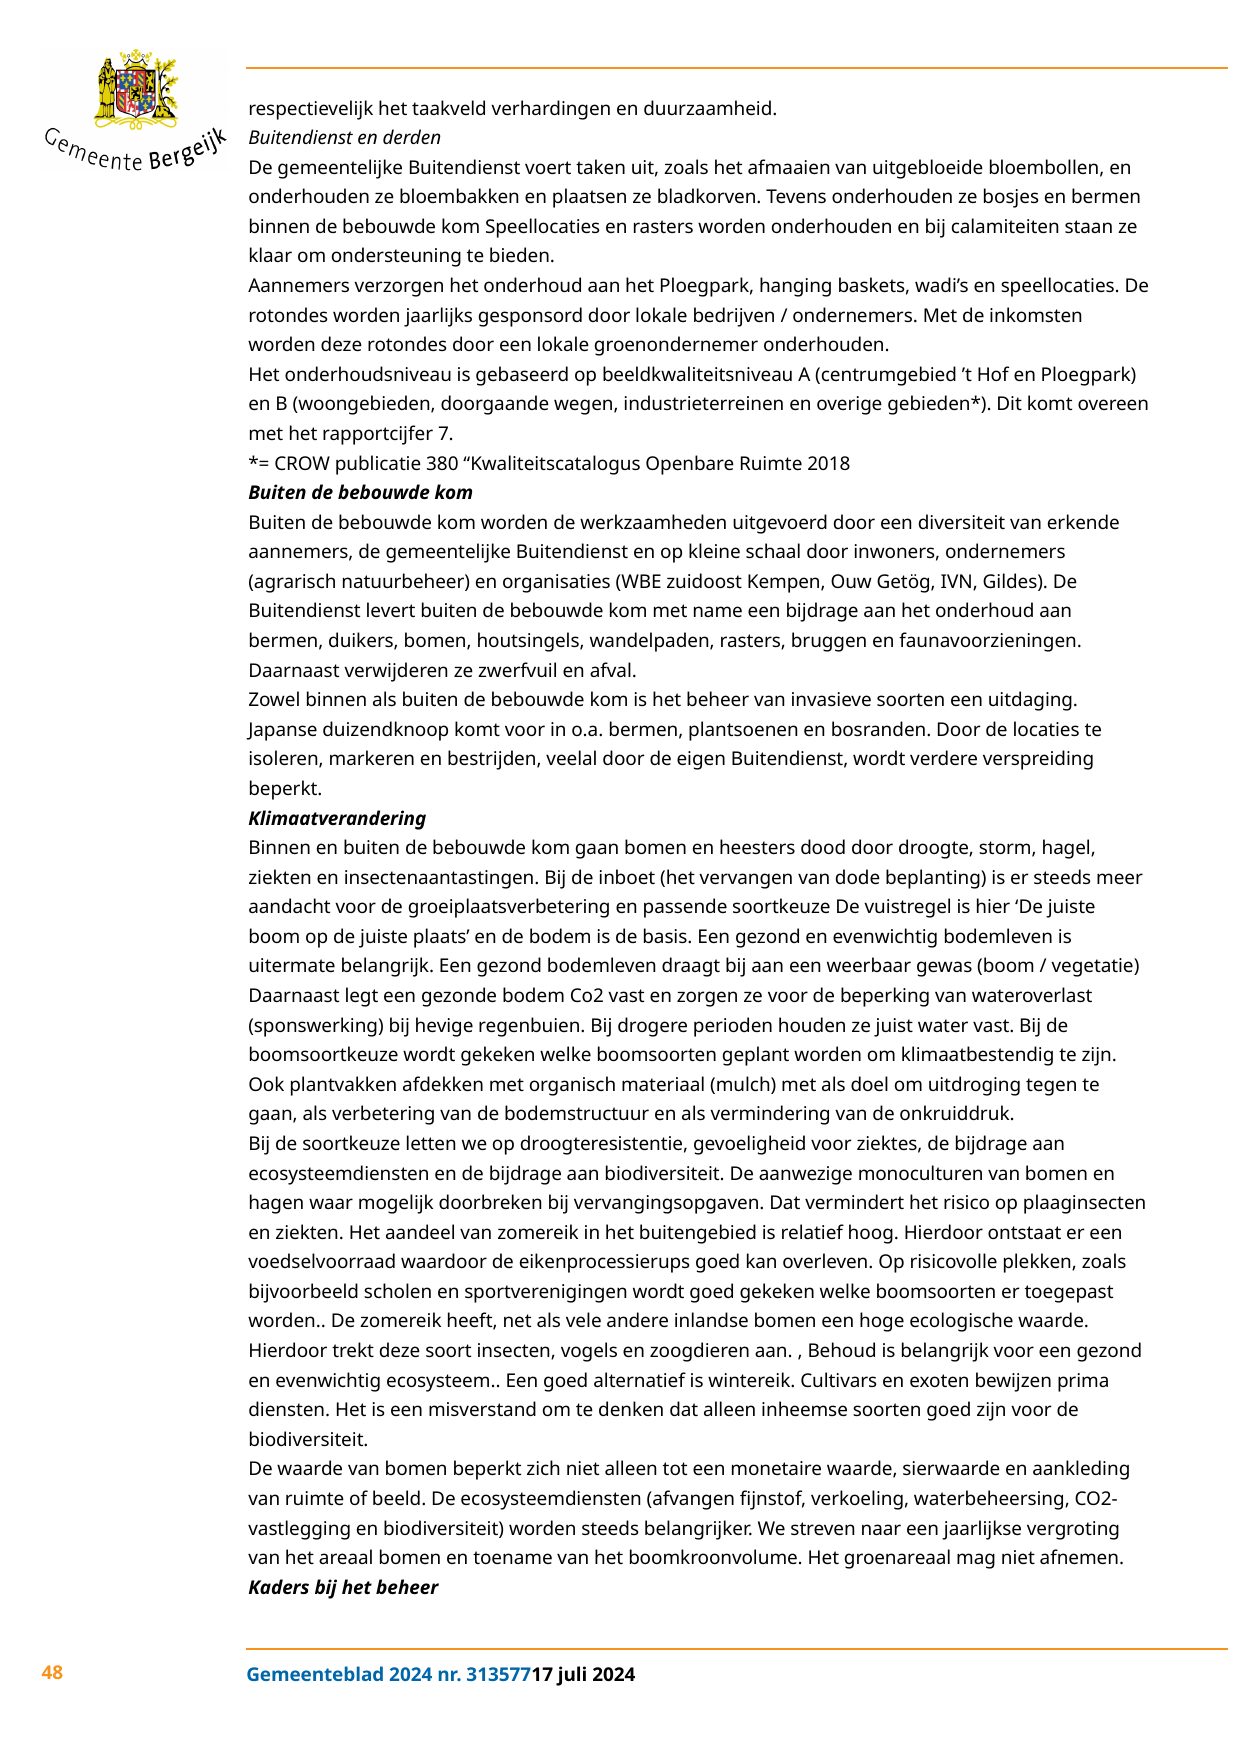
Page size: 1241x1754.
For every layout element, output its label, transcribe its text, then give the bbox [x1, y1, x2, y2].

picture [41, 47, 231, 172]
text Klimaatverandering [248, 805, 1152, 831]
text *= CROW publicatie 380 “Kwaliteitscatalogus Openbare Ruimte 2018 [248, 450, 1152, 476]
text Zowel binnen als buiten de bebouwde kom is het beheer van invasieve soorten een uitdaging. Japanse duizendknoop komt voor in o.a. bermen, plantsoenen en bosranden. Door de locaties te isoleren, markeren en bestrijden, veelal door de eigen Buitendienst, wordt verdere verspreiding beperkt. [248, 686, 1152, 801]
text De gemeentelijke Buitendienst voert taken uit, zoals het afmaaien van uitgebloeide bloembollen, en onderhouden ze bloembakken en plaatsen ze bladkorven. Tevens onderhouden ze bosjes en bermen binnen de bebouwde kom Speellocaties en rasters worden onderhouden en bij calamiteiten staan ze klaar om ondersteuning te bieden. [248, 154, 1152, 268]
text respectievelijk het taakveld verhardingen en duurzaamheid. [248, 95, 1152, 121]
text Aannemers verzorgen het onderhoud aan het Ploegpark, hanging baskets, wadi’s en speellocaties. De rotondes worden jaarlijks gesponsord door lokale bedrijven / ondernemers. Met de inkomsten worden deze rotondes door een lokale groenondernemer onderhouden. [248, 272, 1152, 357]
text Buitendienst en derden [248, 124, 1152, 150]
text Bij de soortkeuze letten we op droogteresistentie, gevoeligheid voor ziektes, de bijdrage aan ecosysteemdiensten en de bijdrage aan biodiversiteit. De aanwezige monoculturen van bomen en hagen waar mogelijk doorbreken bij vervangingsopgaven. Dat vermindert het risico op plaaginsecten en ziekten. Het aandeel van zomereik in het buitengebied is relatief hoog. Hierdoor ontstaat er een voedselvoorraad waardoor de eikenprocessierups goed kan overleven. Op risicovolle plekken, zoals bijvoorbeeld scholen en sportverenigingen wordt goed gekeken welke boomsoorten er toegepast worden.. De zomereik heeft, net als vele andere inlandse bomen een hoge ecologische waarde. Hierdoor trekt deze soort insecten, vogels en zoogdieren aan. , Behoud is belangrijk voor een gezond en evenwichtig ecosysteem.. Een goed alternatief is wintereik. Cultivars en exoten bewijzen prima diensten. Het is een misverstand om te denken dat alleen inheemse soorten goed zijn voor de biodiversiteit. [248, 1130, 1152, 1452]
text De waarde van bomen beperkt zich niet alleen tot een monetaire waarde, sierwaarde en aankleding van ruimte of beeld. De ecosysteemdiensten (afvangen fijnstof, verkoeling, waterbeheersing, CO2-vastlegging en biodiversiteit) worden steeds belangrijker. We streven naar een jaarlijkse vergroting van het areaal bomen en toename van het boomkroonvolume. Het groenareaal mag niet afnemen. [248, 1456, 1152, 1570]
text Buiten de bebouwde kom [248, 479, 1152, 505]
text Buiten de bebouwde kom worden de werkzaamheden uitgevoerd door een diversiteit van erkende aannemers, de gemeentelijke Buitendienst en op kleine schaal door inwoners, ondernemers (agrarisch natuurbeheer) en organisaties (WBE zuidoost Kempen, Ouw Getög, IVN, Gildes). De Buitendienst levert buiten de bebouwde kom met name een bijdrage aan het onderhoud aan bermen, duikers, bomen, houtsingels, wandelpaden, rasters, bruggen en faunavoorzieningen. Daarnaast verwijderen ze zwerfvuil en afval. [248, 509, 1152, 683]
text Het onderhoudsniveau is gebaseerd op beeldkwaliteitsniveau A (centrumgebied ’t Hof en Ploegpark) en B (woongebieden, doorgaande wegen, industrieterreinen en overige gebieden*). Dit komt overeen met het rapportcijfer 7. [248, 361, 1152, 446]
text Binnen en buiten de bebouwde kom gaan bomen en heesters dood door droogte, storm, hagel, ziekten en insectenaantastingen. Bij de inboet (het vervangen van dode beplanting) is er steeds meer aandacht voor de groeiplaatsverbetering en passende soortkeuze De vuistregel is hier ‘De juiste boom op de juiste plaats’ en de bodem is de basis. Een gezond en evenwichtig bodemleven is uitermate belangrijk. Een gezond bodemleven draagt bij aan een weerbaar gewas (boom / vegetatie) Daarnaast legt een gezonde bodem Co2 vast en zorgen ze voor de beperking van wateroverlast (sponswerking) bij hevige regenbuien. Bij drogere perioden houden ze juist water vast. Bij de boomsoortkeuze wordt gekeken welke boomsoorten geplant worden om klimaatbestendig te zijn. Ook plantvakken afdekken met organisch materiaal (mulch) met als doel om uitdroging tegen te gaan, als verbetering van de bodemstructuur en als vermindering van de onkruiddruk. [248, 834, 1152, 1126]
text Kaders bij het beheer [248, 1574, 1152, 1600]
